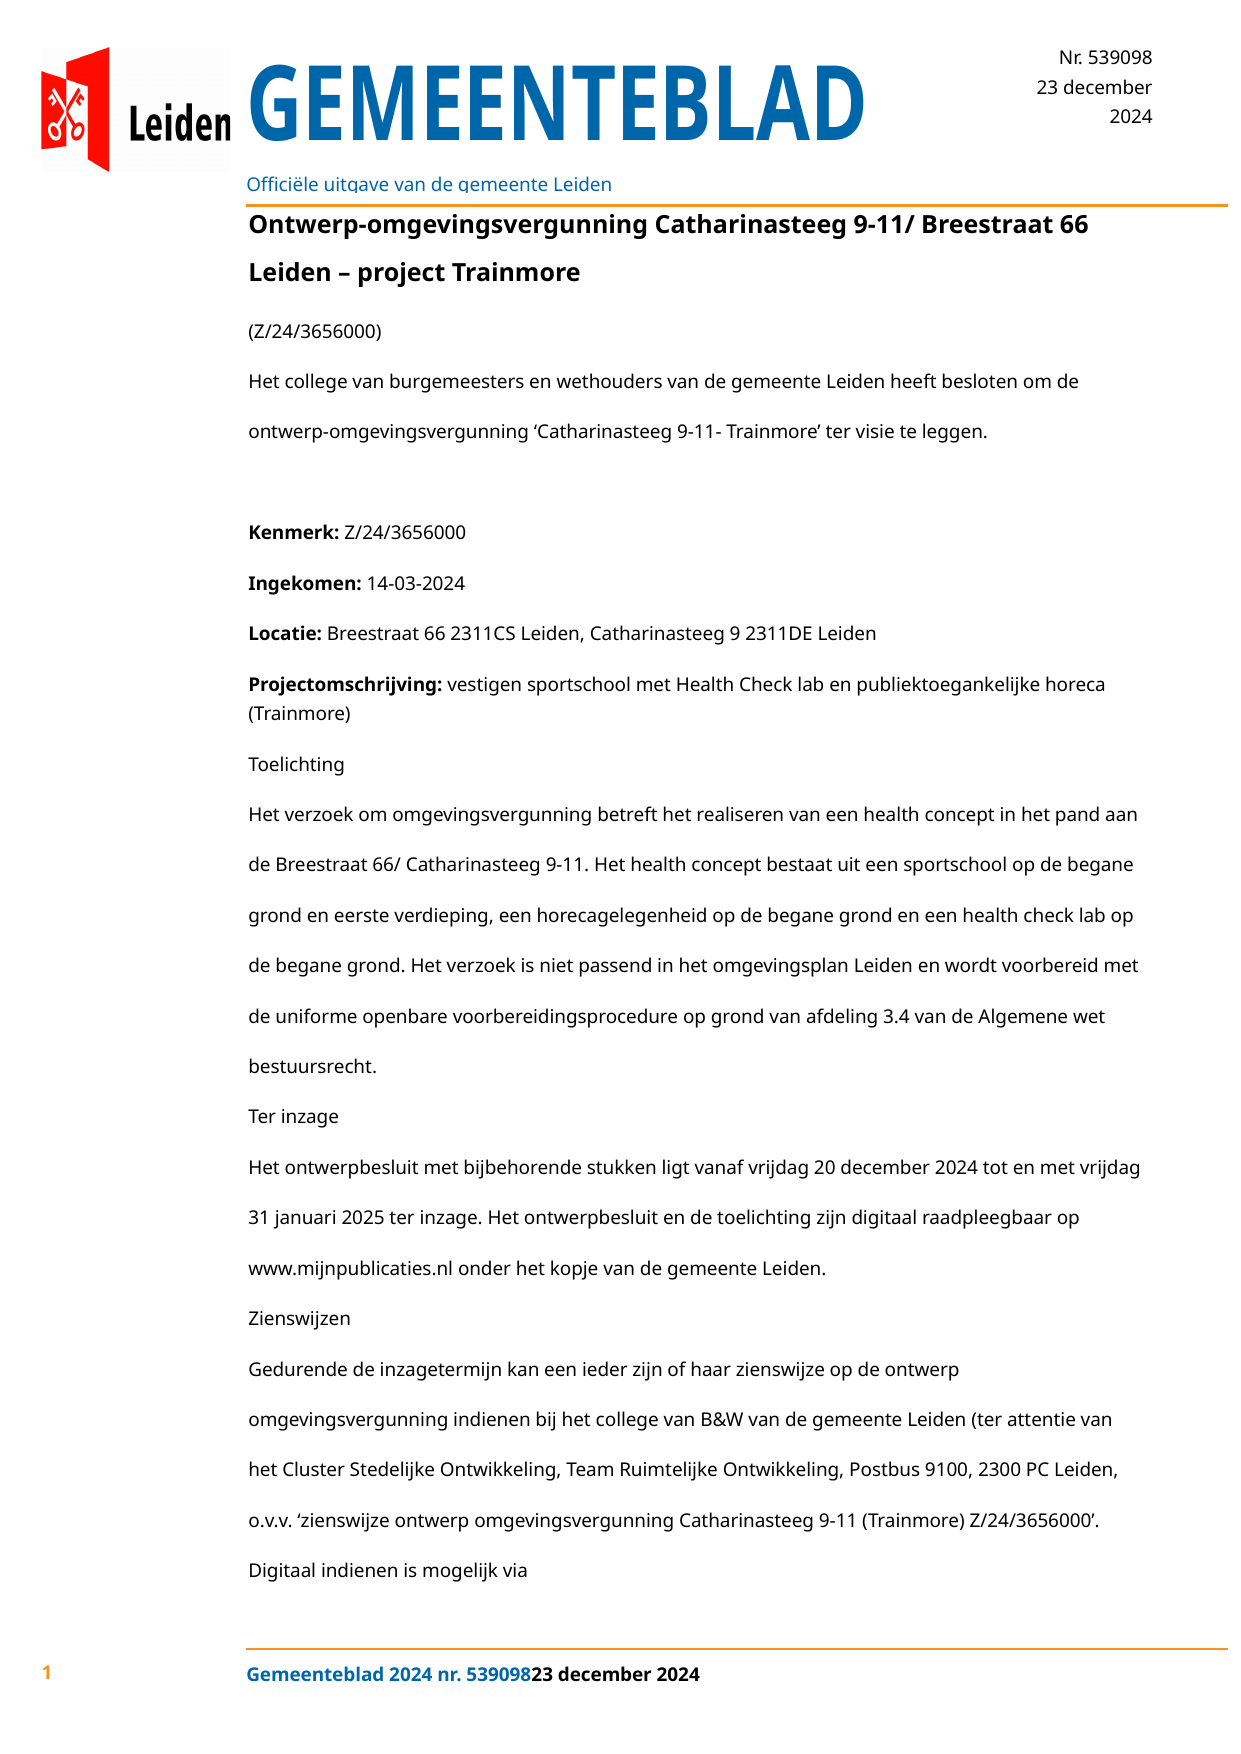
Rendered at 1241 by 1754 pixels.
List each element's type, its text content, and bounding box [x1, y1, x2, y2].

text grond en eerste verdieping, een horecagelegenheid op de begane grond en een health check lab op [248, 902, 1152, 928]
text Het ontwerpbesluit met bijbehorende stukken ligt vanaf vrijdag 20 december 2024 tot en met vrijdag [248, 1154, 1152, 1180]
text Projectomschrijving: vestigen sportschool met Health Check lab en publiektoegankelijke horeca (Trainmore) [248, 671, 1152, 726]
text Digitaal indienen is mogelijk via [248, 1557, 1152, 1583]
picture [41, 47, 231, 172]
text de begane grond. Het verzoek is niet passend in het omgevingsplan Leiden en wordt voorbereid met [248, 952, 1152, 978]
text Het college van burgemeesters en wethouders van de gemeente Leiden heeft besloten om de [248, 368, 1152, 394]
text www.mijnpublicaties.nl onder het kopje van de gemeente Leiden. [248, 1255, 1152, 1281]
text (Z/24/3656000) [248, 318, 1152, 344]
text Ingekomen: 14-03-2024 [248, 570, 1152, 596]
text Zienswijzen [248, 1305, 1152, 1331]
text de Breestraat 66/ Catharinasteeg 9-11. Het health concept bestaat uit een sportschool op de begane [248, 852, 1152, 877]
text Gedurende de inzagetermijn kan een ieder zijn of haar zienswijze op de ontwerp [248, 1356, 1152, 1382]
text de uniforme openbare voorbereidingsprocedure op grond van afdeling 3.4 van de Algemene wet [248, 1003, 1152, 1029]
text Kenmerk: Z/24/3656000 [248, 519, 1152, 545]
text Ter inzage [248, 1104, 1152, 1129]
text Ontwerp-omgevingsvergunning Catharinasteeg 9-11/ Breestraat 66 Leiden – project Trainmore [248, 207, 1152, 288]
text het Cluster Stedelijke Ontwikkeling, Team Ruimtelijke Ontwikkeling, Postbus 9100, 2300 PC Leiden, [248, 1457, 1152, 1482]
text Het verzoek om omgevingsvergunning betreft het realiseren van een health concept in het pand aan [248, 801, 1152, 827]
text bestuursrecht. [248, 1053, 1152, 1079]
text Toelichting [248, 751, 1152, 777]
text ontwerp-omgevingsvergunning ‘Catharinasteeg 9-11- Trainmore’ ter visie te leggen. [248, 419, 1152, 444]
text Locatie: Breestraat 66 2311CS Leiden, Catharinasteeg 9 2311DE Leiden [248, 620, 1152, 646]
text o.v.v. ‘zienswijze ontwerp omgevingsvergunning Catharinasteeg 9-11 (Trainmore) Z/24/3656000’. [248, 1507, 1152, 1533]
text 31 januari 2025 ter inzage. Het ontwerpbesluit en de toelichting zijn digitaal raadpleegbaar op [248, 1204, 1152, 1230]
text omgevingsvergunning indienen bij het college van B&W van de gemeente Leiden (ter attentie van [248, 1406, 1152, 1432]
